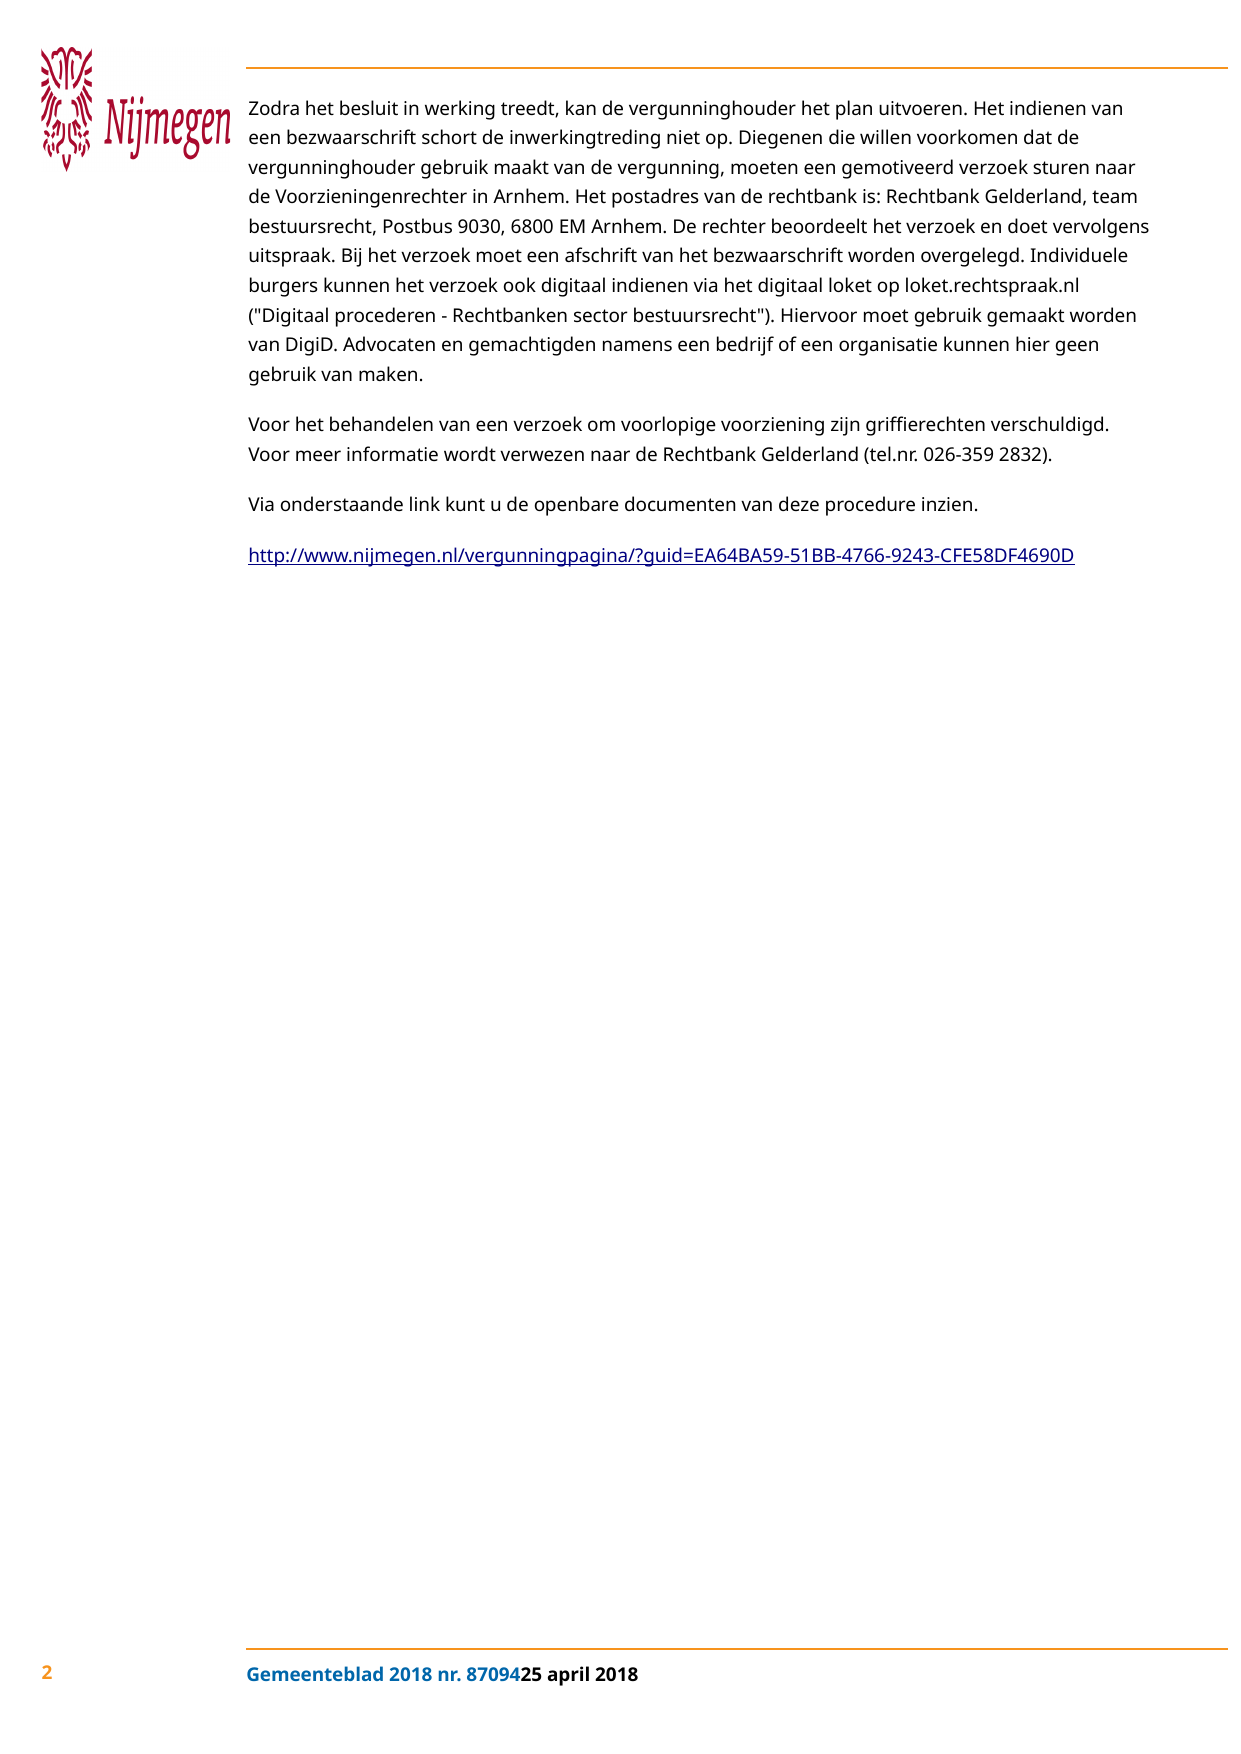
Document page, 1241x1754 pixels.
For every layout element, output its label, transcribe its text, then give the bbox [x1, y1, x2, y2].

text http://www.nijmegen.nl/vergunningpagina/?guid=EA64BA59-51BB-4766-9243-CFE58DF4690D [248, 542, 1152, 568]
picture [41, 47, 231, 172]
text Zodra het besluit in werking treedt, kan de vergunninghouder het plan uitvoeren. Het indienen van een bezwaarschrift schort de inwerkingtreding niet op. Diegenen die willen voorkomen dat de vergunninghouder gebruik maakt van de vergunning, moeten een gemotiveerd verzoek sturen naar de Voorzieningenrechter in Arnhem. Het postadres van de rechtbank is: Rechtbank Gelderland, team bestuursrecht, Postbus 9030, 6800 EM Arnhem. De rechter beoordeelt het verzoek en doet vervolgens uitspraak. Bij het verzoek moet een afschrift van het bezwaarschrift worden overgelegd. Individuele burgers kunnen het verzoek ook digitaal indienen via het digitaal loket op loket.rechtspraak.nl ("Digitaal procederen - Rechtbanken sector bestuursrecht"). Hiervoor moet gebruik gemaakt worden van DigiD. Advocaten en gemachtigden namens een bedrijf of een organisatie kunnen hier geen gebruik van maken. [248, 95, 1152, 387]
text Voor het behandelen van een verzoek om voorlopige voorziening zijn griffierechten verschuldigd. Voor meer informatie wordt verwezen naar de Rechtbank Gelderland (tel.nr. 026-359 2832). [248, 411, 1152, 467]
text Via onderstaande link kunt u de openbare documenten van deze procedure inzien. [248, 491, 1152, 517]
